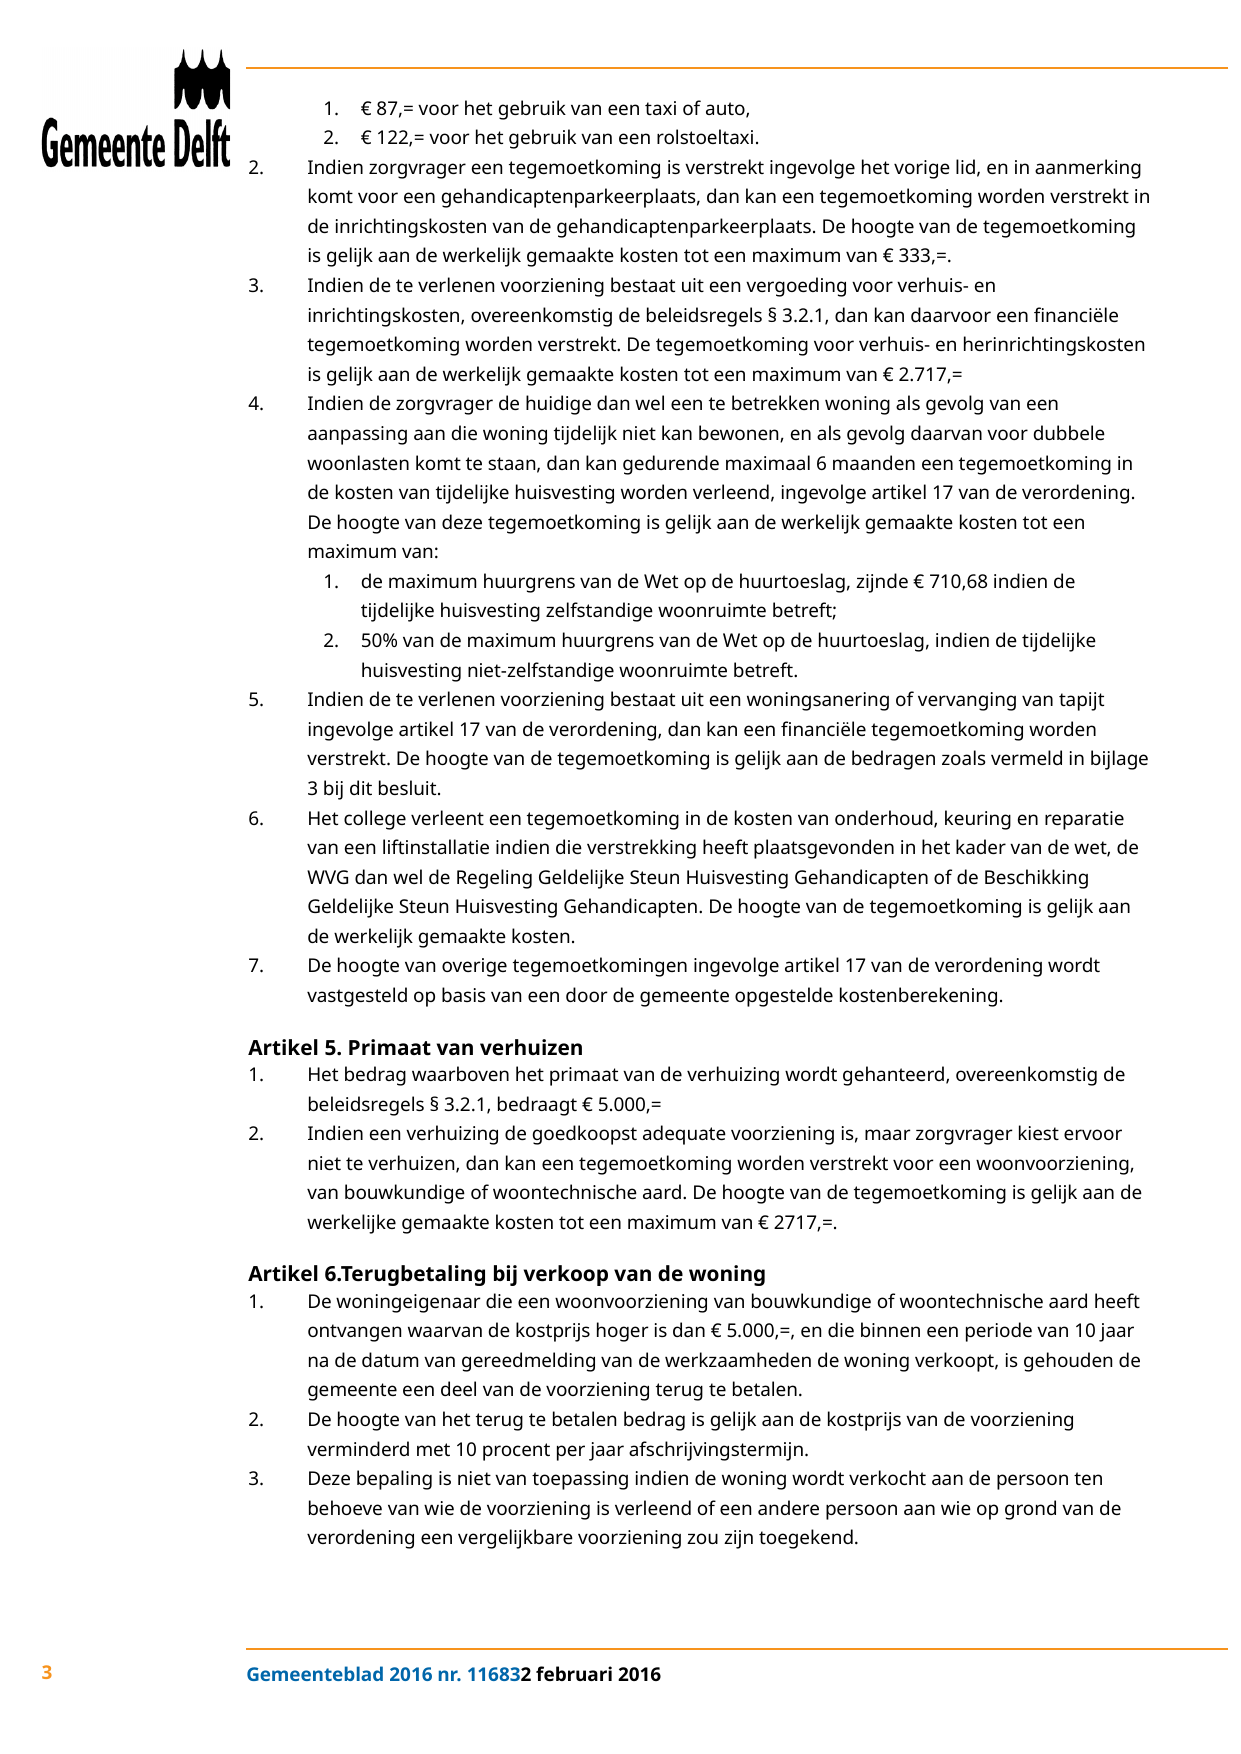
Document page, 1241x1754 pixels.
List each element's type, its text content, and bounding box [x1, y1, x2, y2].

list Indien de te verlenen voorziening bestaat uit een woningsanering of vervanging van tapijt ingevolge artikel 17 van de verordening, dan kan een financiële tegemoetkoming worden verstrekt. De hoogte van de tegemoetkoming is gelijk aan de bedragen zoals vermeld in bijlage 3 bij dit besluit. [248, 686, 1152, 801]
picture [41, 47, 231, 172]
list Indien de te verlenen voorziening bestaat uit een vergoeding voor verhuis- en inrichtingskosten, overeenkomstig de beleidsregels § 3.2.1, dan kan daarvoor een financiële tegemoetkoming worden verstrekt. De tegemoetkoming voor verhuis- en herinrichtingskosten is gelijk aan de werkelijk gemaakte kosten tot een maximum van € 2.717,= [248, 272, 1152, 387]
list Indien een verhuizing de goedkoopst adequate voorziening is, maar zorgvrager kiest ervoor niet te verhuizen, dan kan een tegemoetkoming worden verstrekt voor een woonvoorziening, van bouwkundige of woontechnische aard. De hoogte van de tegemoetkoming is gelijk aan de werkelijke gemaakte kosten tot een maximum van € 2717,=. [248, 1120, 1152, 1235]
list Het college verleent een tegemoetkoming in de kosten van onderhoud, keuring en reparatie van een liftinstallatie indien die verstrekking heeft plaatsgevonden in het kader van de wet, de WVG dan wel de Regeling Geldelijke Steun Huisvesting Gehandicapten of de Beschikking Geldelijke Steun Huisvesting Gehandicapten. De hoogte van de tegemoetkoming is gelijk aan de werkelijk gemaakte kosten. [248, 805, 1152, 949]
list Indien de zorgvrager de huidige dan wel een te betrekken woning als gevolg van een aanpassing aan die woning tijdelijk niet kan bewonen, en als gevolg daarvan voor dubbele woonlasten komt te staan, dan kan gedurende maximaal 6 maanden een tegemoetkoming in de kosten van tijdelijke huisvesting worden verleend, ingevolge artikel 17 van de verordening. De hoogte van deze tegemoetkoming is gelijk aan de werkelijk gemaakte kosten tot een maximum van: [248, 391, 1152, 564]
list Het bedrag waarboven het primaat van de verhuizing wordt gehanteerd, overeenkomstig de beleidsregels § 3.2.1, bedraagt € 5.000,= [248, 1061, 1152, 1116]
text Artikel 5. Primaat van verhuizen [248, 1033, 1152, 1061]
list De woningeigenaar die een woonvoorziening van bouwkundige of woontechnische aard heeft ontvangen waarvan de kostprijs hoger is dan € 5.000,=, en die binnen een periode van 10 jaar na de datum van gereedmelding van de werkzaamheden de woning verkoopt, is gehouden de gemeente een deel van de voorziening terug te betalen. [248, 1288, 1152, 1402]
list € 87,= voor het gebruik van een taxi of auto, [323, 95, 1152, 121]
list € 122,= voor het gebruik van een rolstoeltaxi. [323, 124, 1152, 150]
list 50% van de maximum huurgrens van de Wet op de huurtoeslag, indien de tijdelijke huisvesting niet-zelfstandige woonruimte betreft. [323, 627, 1152, 683]
list De hoogte van het terug te betalen bedrag is gelijk aan de kostprijs van de voorziening verminderd met 10 procent per jaar afschrijvingstermijn. [248, 1406, 1152, 1462]
list Deze bepaling is niet van toepassing indien de woning wordt verkocht aan de persoon ten behoeve van wie de voorziening is verleend of een andere persoon aan wie op grond van de verordening een vergelijkbare voorziening zou zijn toegekend. [248, 1465, 1152, 1550]
list de maximum huurgrens van de Wet op de huurtoeslag, zijnde € 710,68 indien de tijdelijke huisvesting zelfstandige woonruimte betreft; [323, 568, 1152, 623]
list De hoogte van overige tegemoetkomingen ingevolge artikel 17 van de verordening wordt vastgesteld op basis van een door de gemeente opgestelde kostenberekening. [248, 953, 1152, 1008]
list Indien zorgvrager een tegemoetkoming is verstrekt ingevolge het vorige lid, en in aanmerking komt voor een gehandicaptenparkeerplaats, dan kan een tegemoetkoming worden verstrekt in de inrichtingskosten van de gehandicaptenparkeerplaats. De hoogte van de tegemoetkoming is gelijk aan de werkelijk gemaakte kosten tot een maximum van € 333,=. [248, 154, 1152, 268]
text Artikel 6.Terugbetaling bij verkoop van de woning [248, 1259, 1152, 1288]
